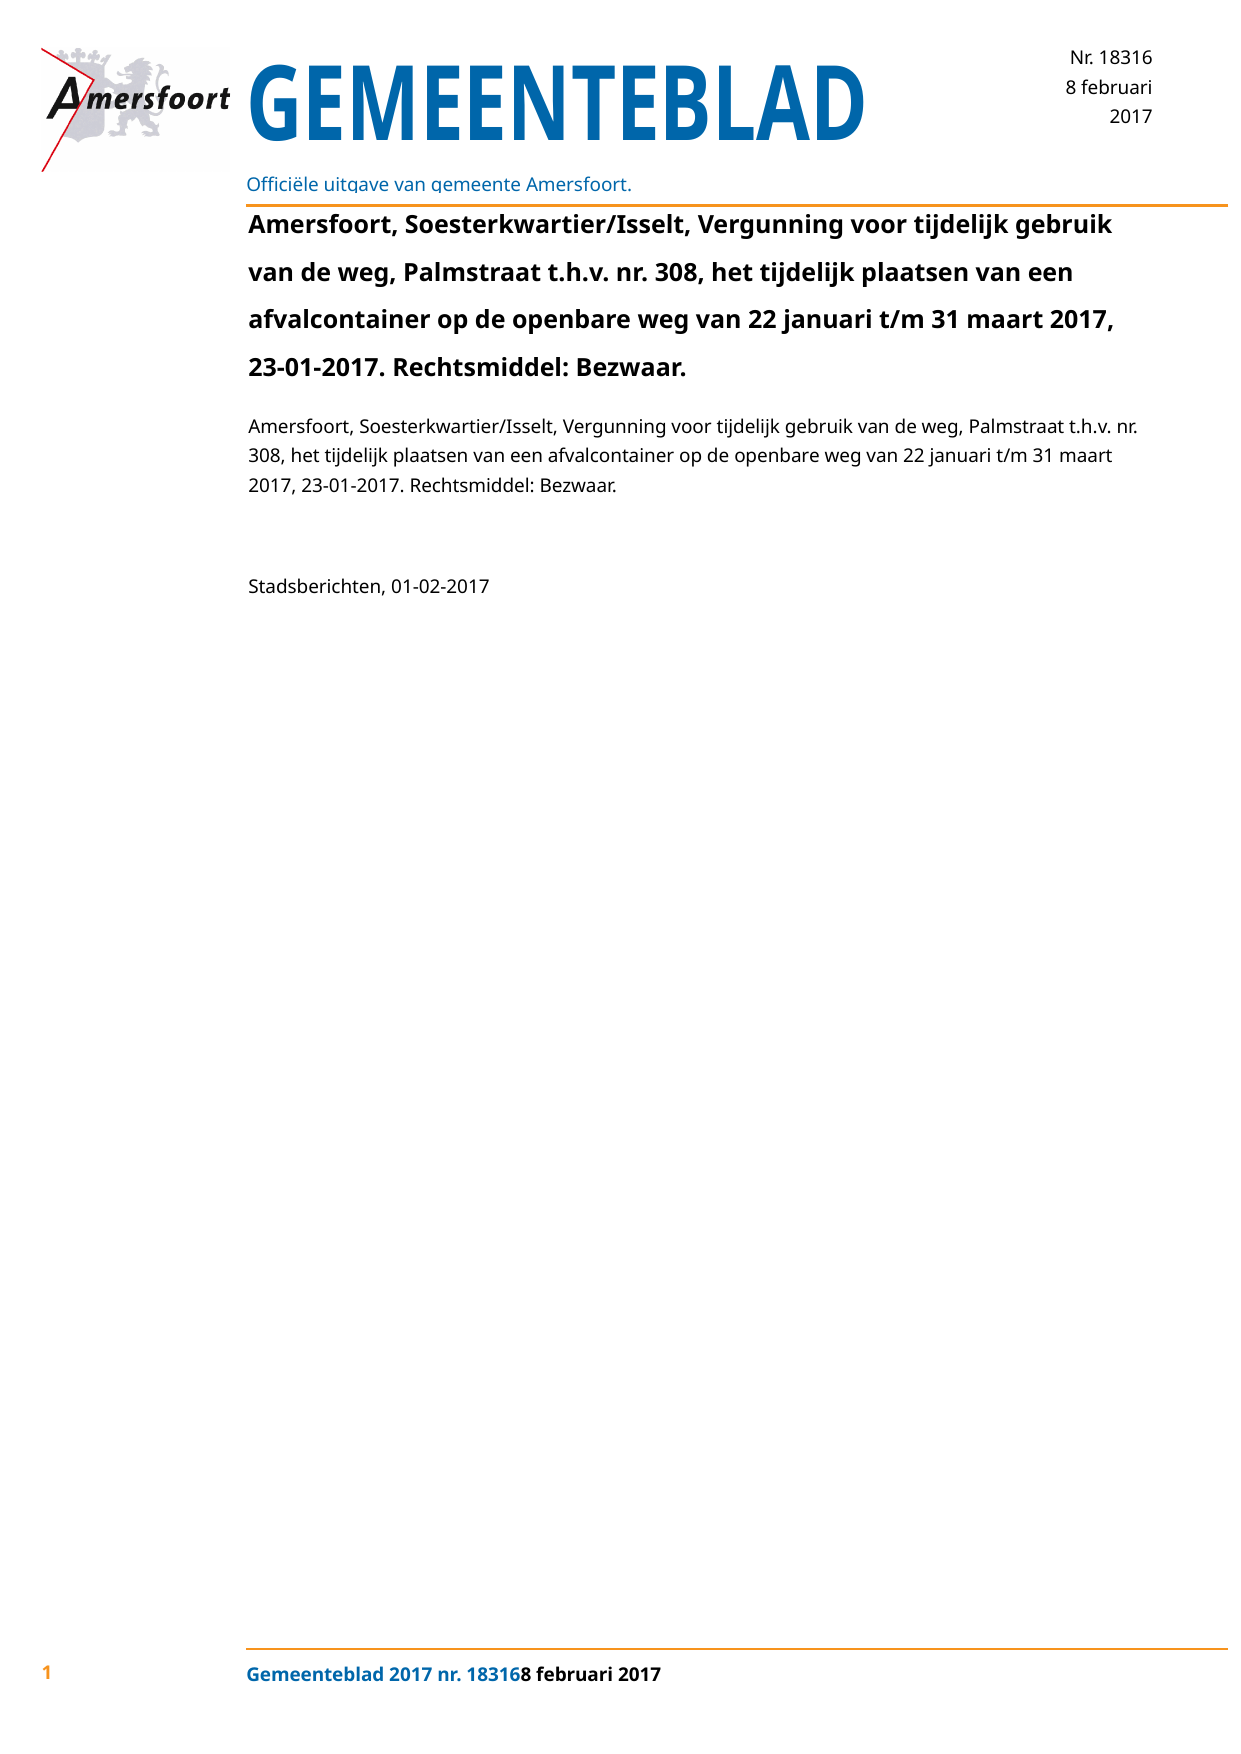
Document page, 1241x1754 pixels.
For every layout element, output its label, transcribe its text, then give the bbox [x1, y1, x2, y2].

picture [41, 47, 231, 172]
text Stadsberichten, 01-02-2017 [248, 573, 1152, 599]
text Amersfoort, Soesterkwartier/Isselt, Vergunning voor tijdelijk gebruik van de weg, Palmstraat t.h.v. nr. 308, het tijdelijk plaatsen van een afvalcontainer op de openbare weg van 22 januari t/m 31 maart 2017, 23-01-2017. Rechtsmiddel: Bezwaar. [248, 207, 1152, 384]
text Amersfoort, Soesterkwartier/Isselt, Vergunning voor tijdelijk gebruik van de weg, Palmstraat t.h.v. nr. 308, het tijdelijk plaatsen van een afvalcontainer op de openbare weg van 22 januari t/m 31 maart 2017, 23-01-2017. Rechtsmiddel: Bezwaar. [248, 413, 1152, 498]
